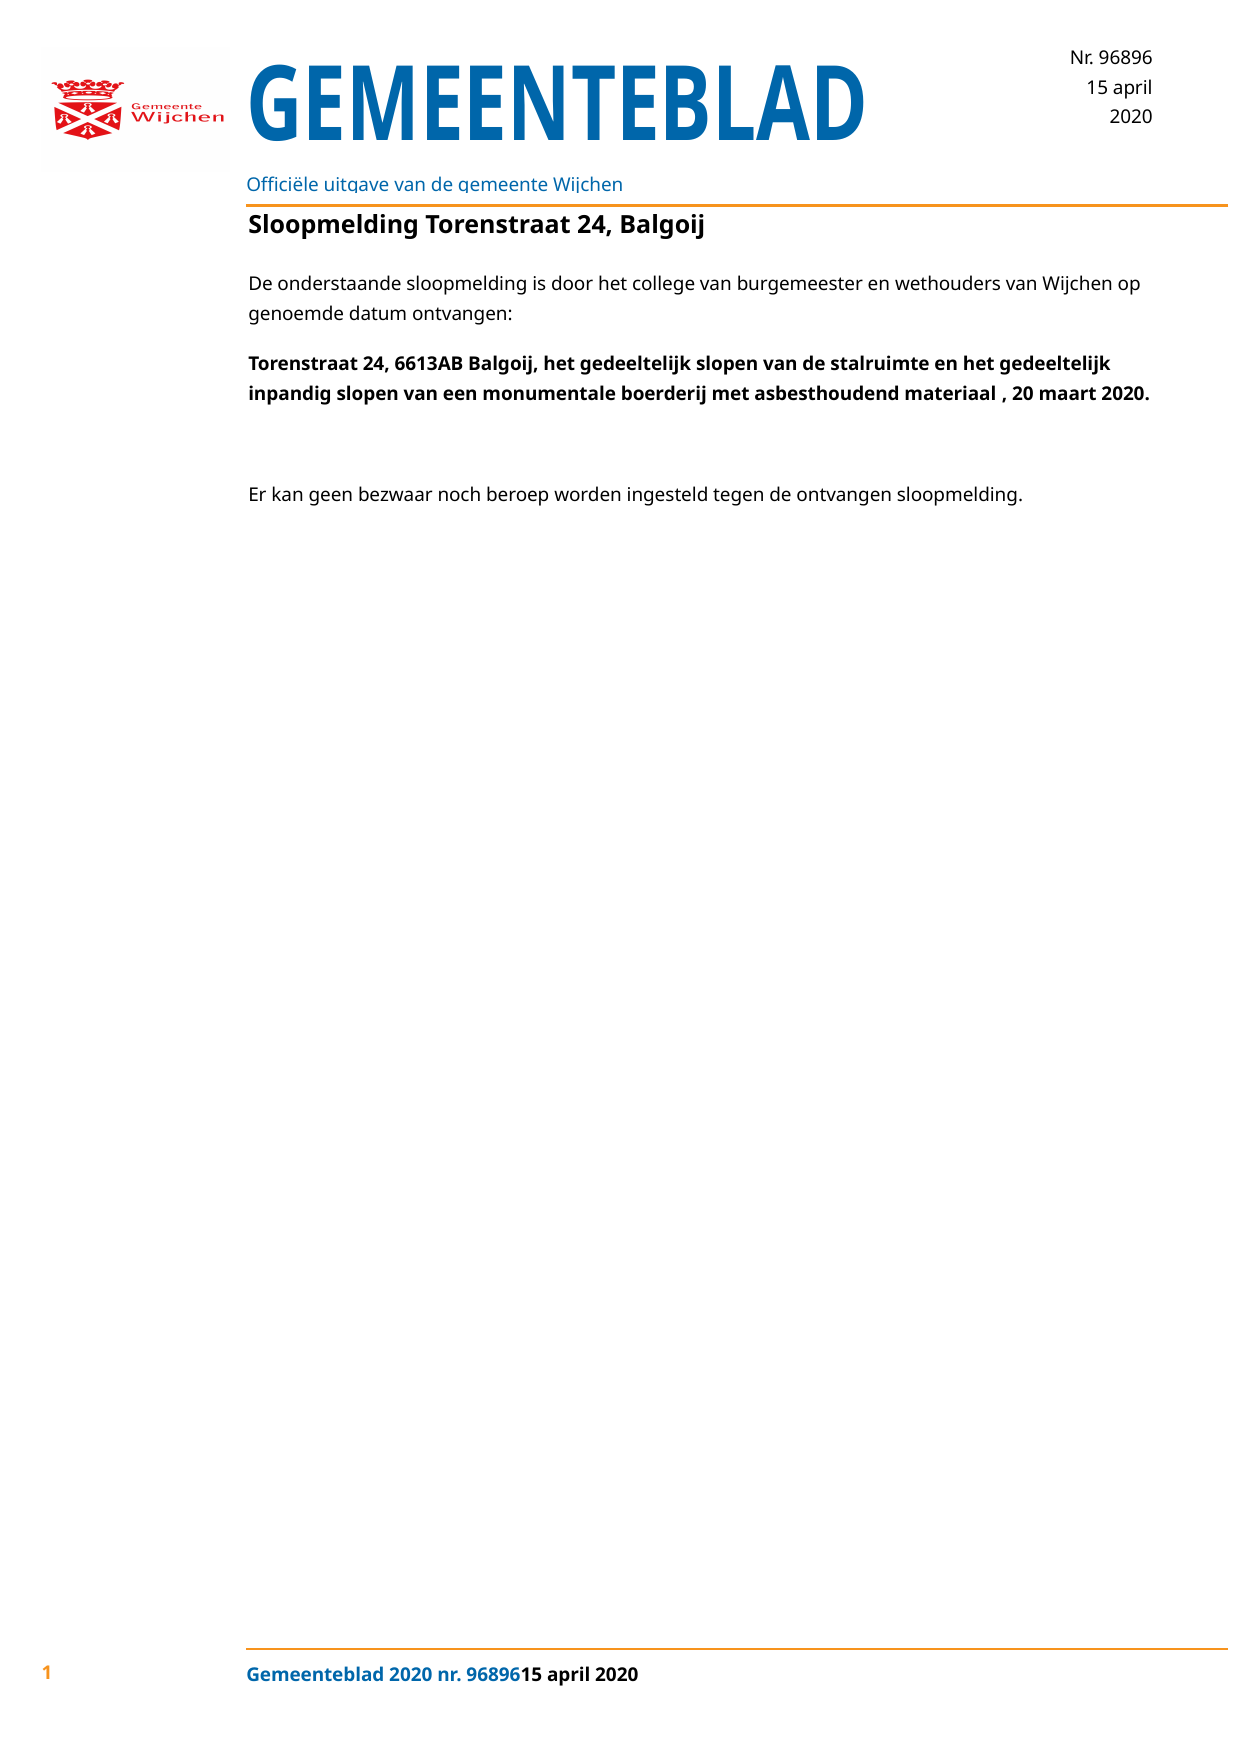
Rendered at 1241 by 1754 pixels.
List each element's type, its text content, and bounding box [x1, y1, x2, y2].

text Er kan geen bezwaar noch beroep worden ingesteld tegen de ontvangen sloopmelding. [248, 481, 1152, 506]
text De onderstaande sloopmelding is door het college van burgemeester en wethouders van Wijchen op genoemde datum ontvangen: [248, 270, 1152, 326]
picture [41, 47, 231, 172]
text Sloopmelding Torenstraat 24, Balgoij [248, 207, 1152, 241]
text Torenstraat 24, 6613AB Balgoij, het gedeeltelijk slopen van de stalruimte en het gedeeltelijk inpandig slopen van een monumentale boerderij met asbesthoudend materiaal , 20 maart 2020. [248, 350, 1152, 406]
